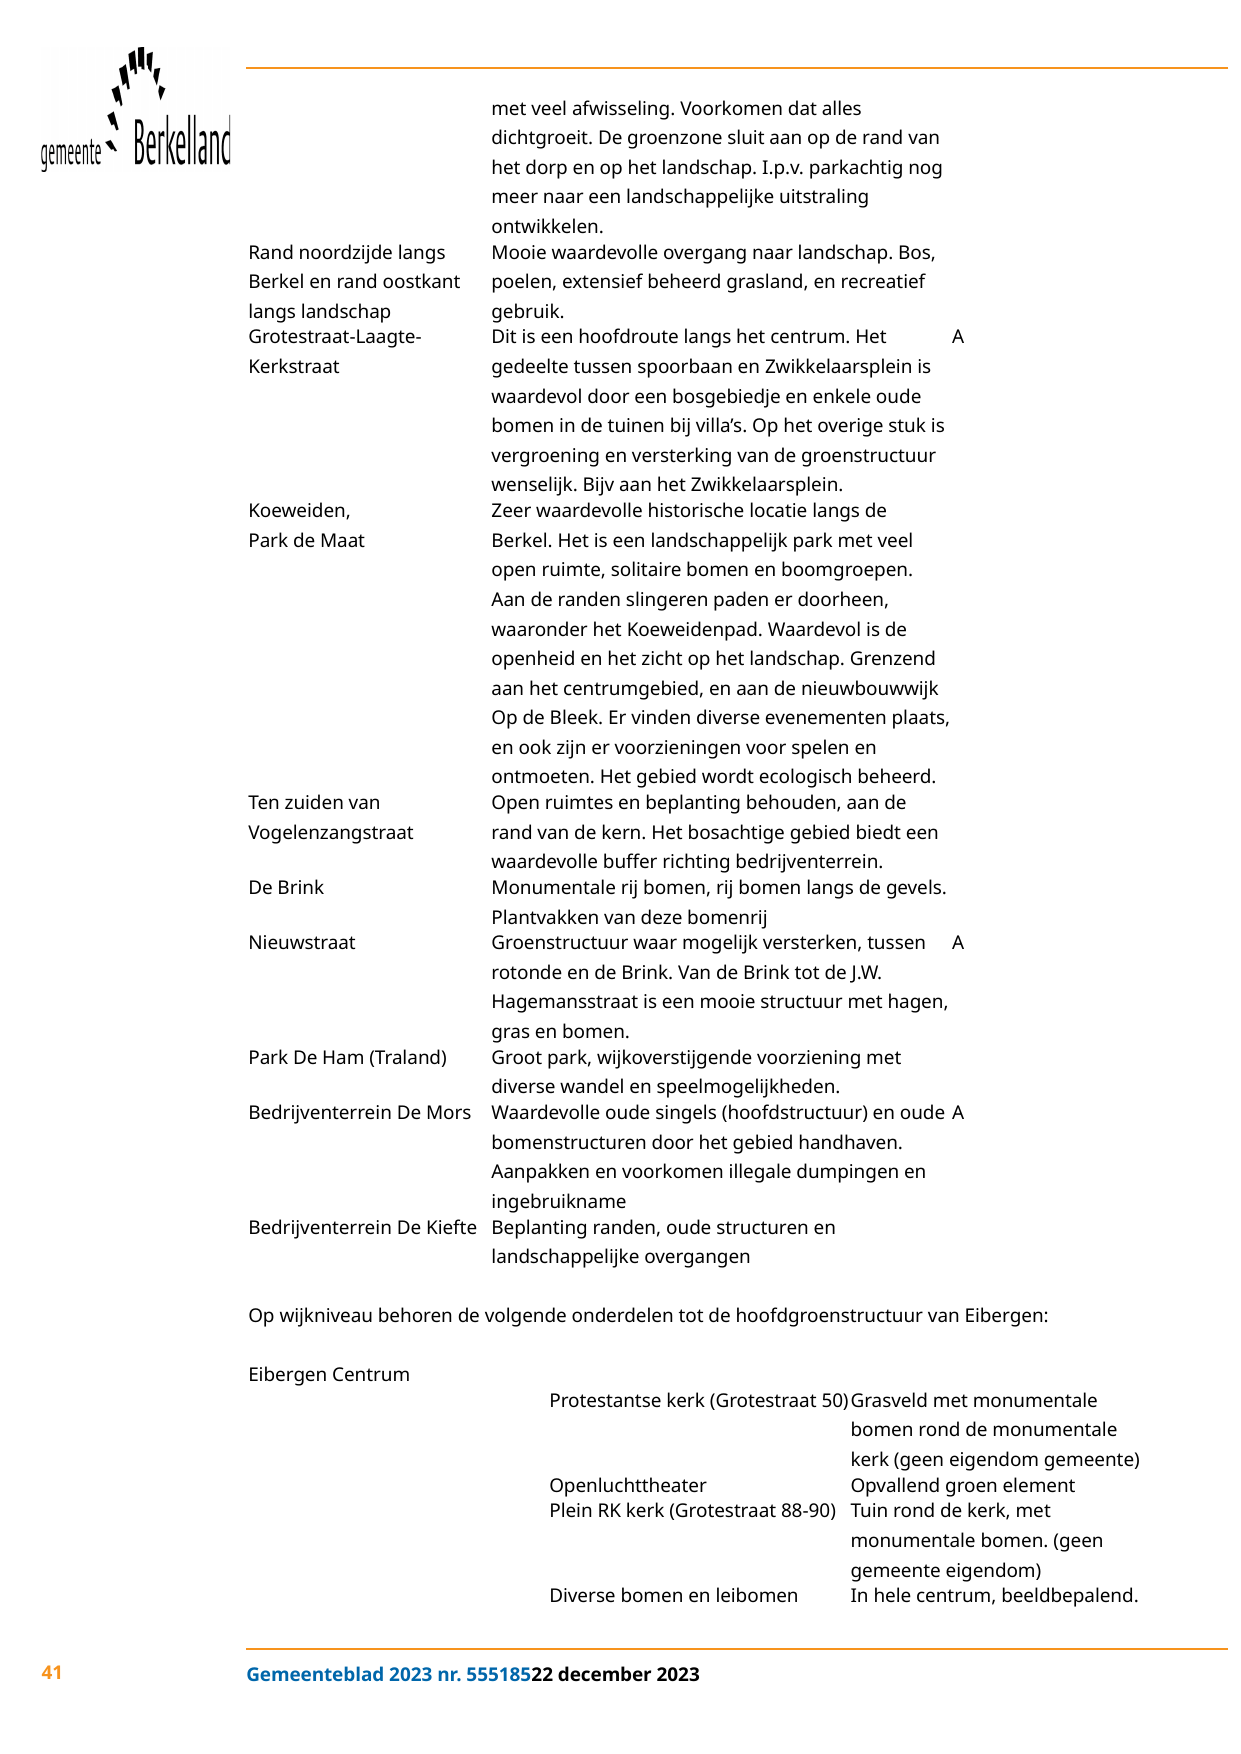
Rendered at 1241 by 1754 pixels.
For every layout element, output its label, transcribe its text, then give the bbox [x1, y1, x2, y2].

table_cell Nieuwstraat [248, 930, 491, 1044]
table_cell Monumentale rij bomen, rij bomen langs de gevels. Plantvakken van deze bomenrij [491, 874, 952, 929]
table_cell Protestantse kerk (Grotestraat 50) [549, 1387, 850, 1472]
table_cell Open ruimtes en beplanting behouden, aan de rand van de kern. Het bosachtige gebied biedt een waardevolle buffer richting bedrijventerrein. [491, 789, 952, 874]
table_cell [248, 95, 491, 239]
table_cell Waardevolle oude singels (hoofdstructuur) en oude bomenstructuren door het gebied handhaven. Aanpakken en voorkomen illegale dumpingen en ingebruikname [491, 1099, 952, 1214]
table_cell [952, 789, 1152, 874]
table_cell Groot park, wijkoverstijgende voorziening met diverse wandel en speelmogelijkheden. [491, 1044, 952, 1099]
text Op wijkniveau behoren de volgende onderdelen tot de hoofdgroenstructuur van Eibergen: [248, 1302, 1152, 1328]
table_header Eibergen Centrum [248, 1361, 549, 1387]
table_header [549, 1361, 850, 1387]
table_cell Tuin rond de kerk, met monumentale bomen. (geen gemeente eigendom) [850, 1498, 1152, 1582]
table_cell [952, 95, 1152, 239]
table_cell Beplanting randen, oude structuren en landschappelijke overgangen [491, 1214, 952, 1269]
table_cell Ten zuiden van Vogelenzangstraat [248, 789, 491, 874]
table_header [850, 1361, 1152, 1387]
table_cell met veel afwisseling. Voorkomen dat alles dichtgroeit. De groenzone sluit aan op de rand van het dorp en op het landschap. I.p.v. parkachtig nog meer naar een landschappelijke uitstraling ontwikkelen. [491, 95, 952, 239]
table_cell [952, 498, 1152, 789]
table_cell Plein RK kerk (Grotestraat 88-90) [549, 1498, 850, 1582]
table_cell Park De Ham (Traland) [248, 1044, 491, 1099]
table_cell Bedrijventerrein De Kiefte [248, 1214, 491, 1269]
table_cell [952, 874, 1152, 929]
table_cell Mooie waardevolle overgang naar landschap. Bos, poelen, extensief beheerd grasland, en recreatief gebruik. [491, 239, 952, 324]
table_cell [952, 1214, 1152, 1269]
table_cell Grotestraat-Laagte-Kerkstraat [248, 324, 491, 497]
table_cell Diverse bomen en leibomen [549, 1583, 850, 1608]
table_cell A [952, 1099, 1152, 1214]
table_cell [952, 239, 1152, 324]
table_cell Grasveld met monumentale bomen rond de monumentale kerk (geen eigendom gemeente) [850, 1387, 1152, 1472]
table_cell Opvallend groen element [850, 1472, 1152, 1498]
table_cell De Brink [248, 874, 491, 929]
table_cell In hele centrum, beeldbepalend. [850, 1583, 1152, 1608]
table_cell [248, 1472, 549, 1498]
table_cell [248, 1583, 549, 1608]
picture [41, 47, 231, 172]
table_cell [248, 1498, 549, 1582]
table_cell Dit is een hoofdroute langs het centrum. Het gedeelte tussen spoorbaan en Zwikkelaarsplein is waardevol door een bosgebiedje en enkele oude bomen in de tuinen bij villa’s. Op het overige stuk is vergroening en versterking van de groenstructuur wenselijk. Bijv aan het Zwikkelaarsplein. [491, 324, 952, 497]
table_cell [248, 1387, 549, 1472]
table_cell A [952, 930, 1152, 1044]
table_cell Openluchttheater [549, 1472, 850, 1498]
table_cell A [952, 324, 1152, 497]
table_cell Groenstructuur waar mogelijk versterken, tussen rotonde en de Brink. Van de Brink tot de J.W. Hagemansstraat is een mooie structuur met hagen, gras en bomen. [491, 930, 952, 1044]
table_cell Rand noordzijde langs Berkel en rand oostkant langs landschap [248, 239, 491, 324]
table_cell Koeweiden, Park de Maat [248, 498, 491, 789]
table_cell Bedrijventerrein De Mors [248, 1099, 491, 1214]
table_cell [952, 1044, 1152, 1099]
table_cell Zeer waardevolle historische locatie langs de Berkel. Het is een landschappelijk park met veel open ruimte, solitaire bomen en boomgroepen. Aan de randen slingeren paden er doorheen, waaronder het Koeweidenpad. Waardevol is de openheid en het zicht op het landschap. Grenzend aan het centrumgebied, en aan de nieuwbouwwijk Op de Bleek. Er vinden diverse evenementen plaats, en ook zijn er voorzieningen voor spelen en ontmoeten. Het gebied wordt ecologisch beheerd. [491, 498, 952, 789]
